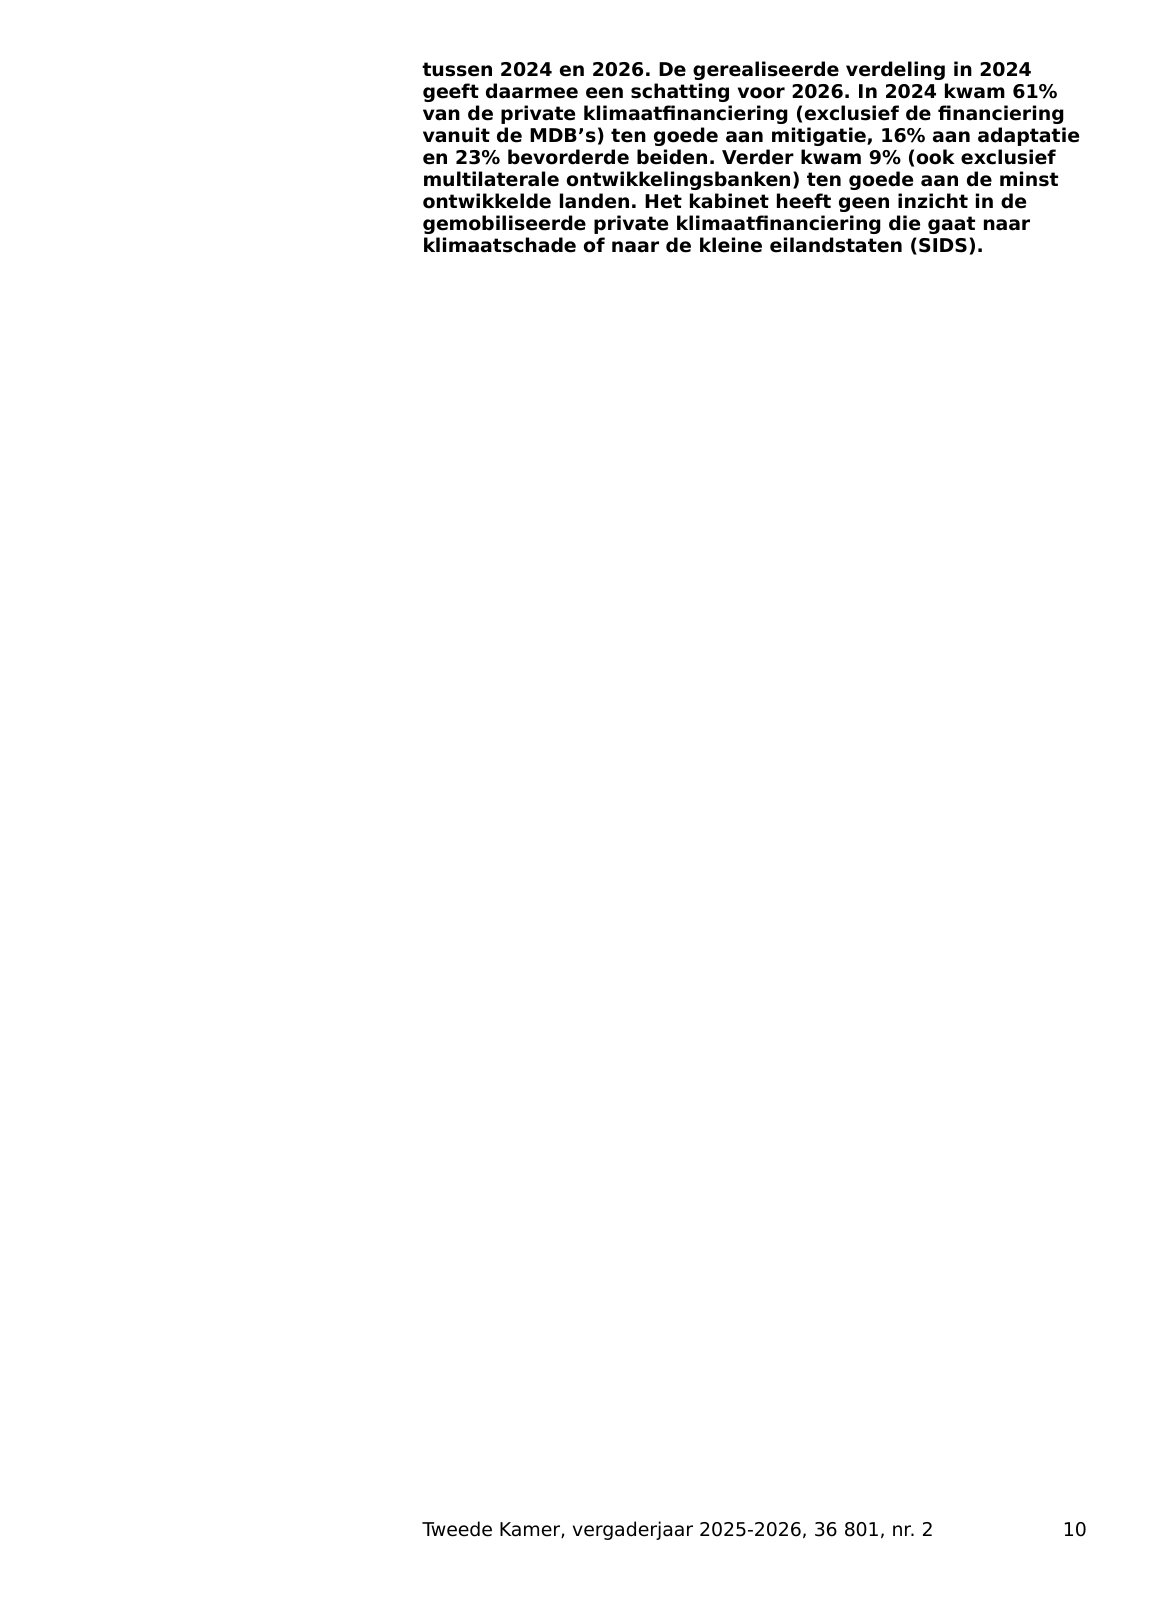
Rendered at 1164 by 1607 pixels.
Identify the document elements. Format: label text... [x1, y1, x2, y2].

text tussen 2024 en 2026. De gerealiseerde verdeling in 2024 geeft daarmee een schatting voor 2026. In 2024 kwam 61% van de private klimaatfinanciering (exclusief de financiering vanuit de MDB’s) ten goede aan mitigatie, 16% aan adaptatie en 23% bevorderde beiden. Verder kwam 9% (ook exclusief multilaterale ontwikkelingsbanken) ten goede aan de minst ontwikkelde landen. Het kabinet heeft geen inzicht in de gemobiliseerde private klimaatfinanciering die gaat naar klimaatschade of naar de kleine eilandstaten (SIDS). [422, 59, 1087, 257]
